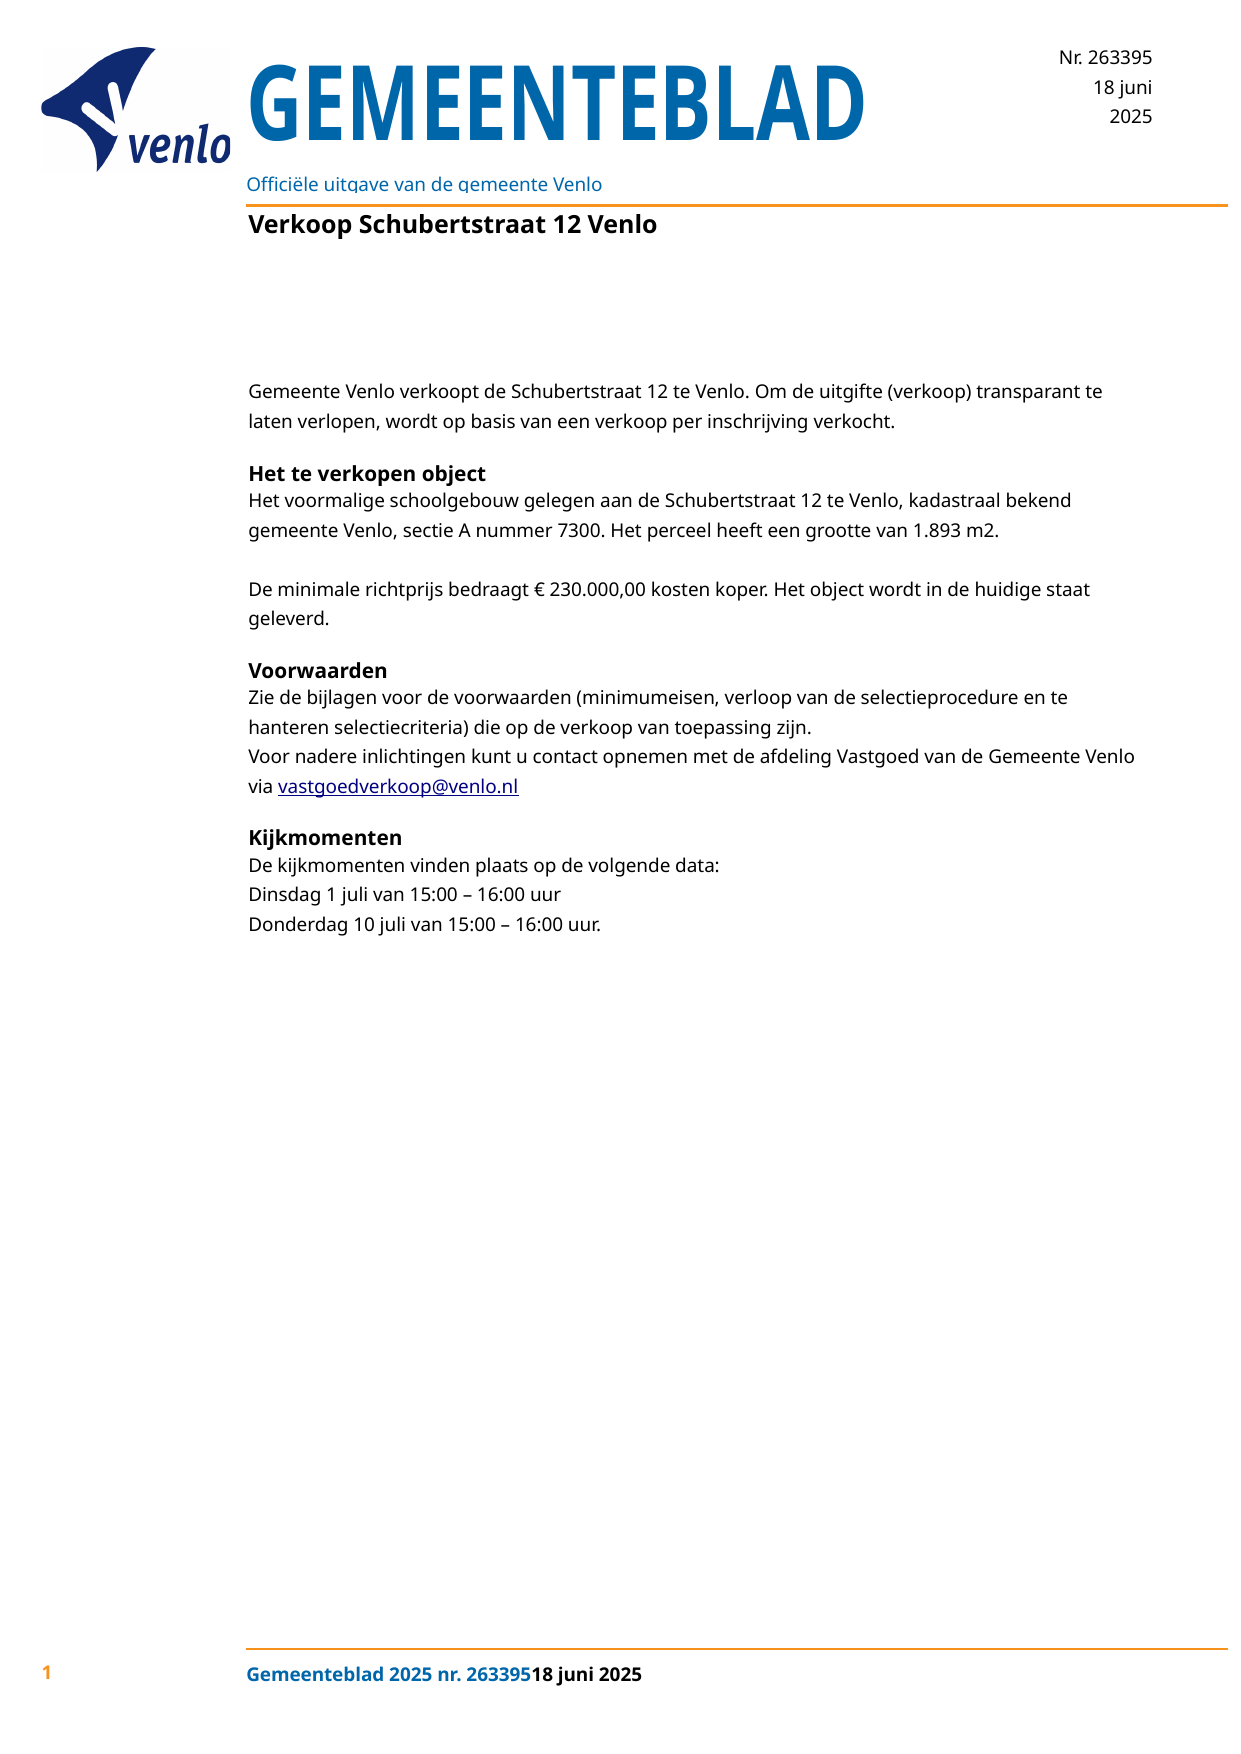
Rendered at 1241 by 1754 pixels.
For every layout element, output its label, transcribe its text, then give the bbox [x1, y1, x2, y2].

text De minimale richtprijs bedraagt € 230.000,00 kosten koper. Het object wordt in de huidige staat geleverd. [248, 576, 1152, 631]
text Kijkmomenten [248, 823, 1152, 852]
text Het te verkopen object [248, 459, 1152, 487]
text Voorwaarden [248, 656, 1152, 684]
text Dinsdag 1 juli van 15:00 – 16:00 uur [248, 882, 1152, 907]
text Donderdag 10 juli van 15:00 – 16:00 uur. [248, 911, 1152, 937]
text De kijkmomenten vinden plaats op de volgende data: [248, 852, 1152, 878]
text Het voormalige schoolgebouw gelegen aan de Schubertstraat 12 te Venlo, kadastraal bekend gemeente Venlo, sectie A nummer 7300. Het perceel heeft een grootte van 1.893 m2. [248, 487, 1152, 542]
text Zie de bijlagen voor de voorwaarden (minimumeisen, verloop van de selectieprocedure en te hanteren selectiecriteria) die op de verkoop van toepassing zijn. [248, 684, 1152, 740]
picture [41, 47, 231, 172]
text Verkoop Schubertstraat 12 Venlo [248, 207, 1152, 241]
text Voor nadere inlichtingen kunt u contact opnemen met de afdeling Vastgoed van de Gemeente Venlo via vastgoedverkoop@venlo.nl [248, 743, 1152, 799]
text Gemeente Venlo verkoopt de Schubertstraat 12 te Venlo. Om de uitgifte (verkoop) transparant te laten verlopen, wordt op basis van een verkoop per inschrijving verkocht. [248, 379, 1152, 434]
